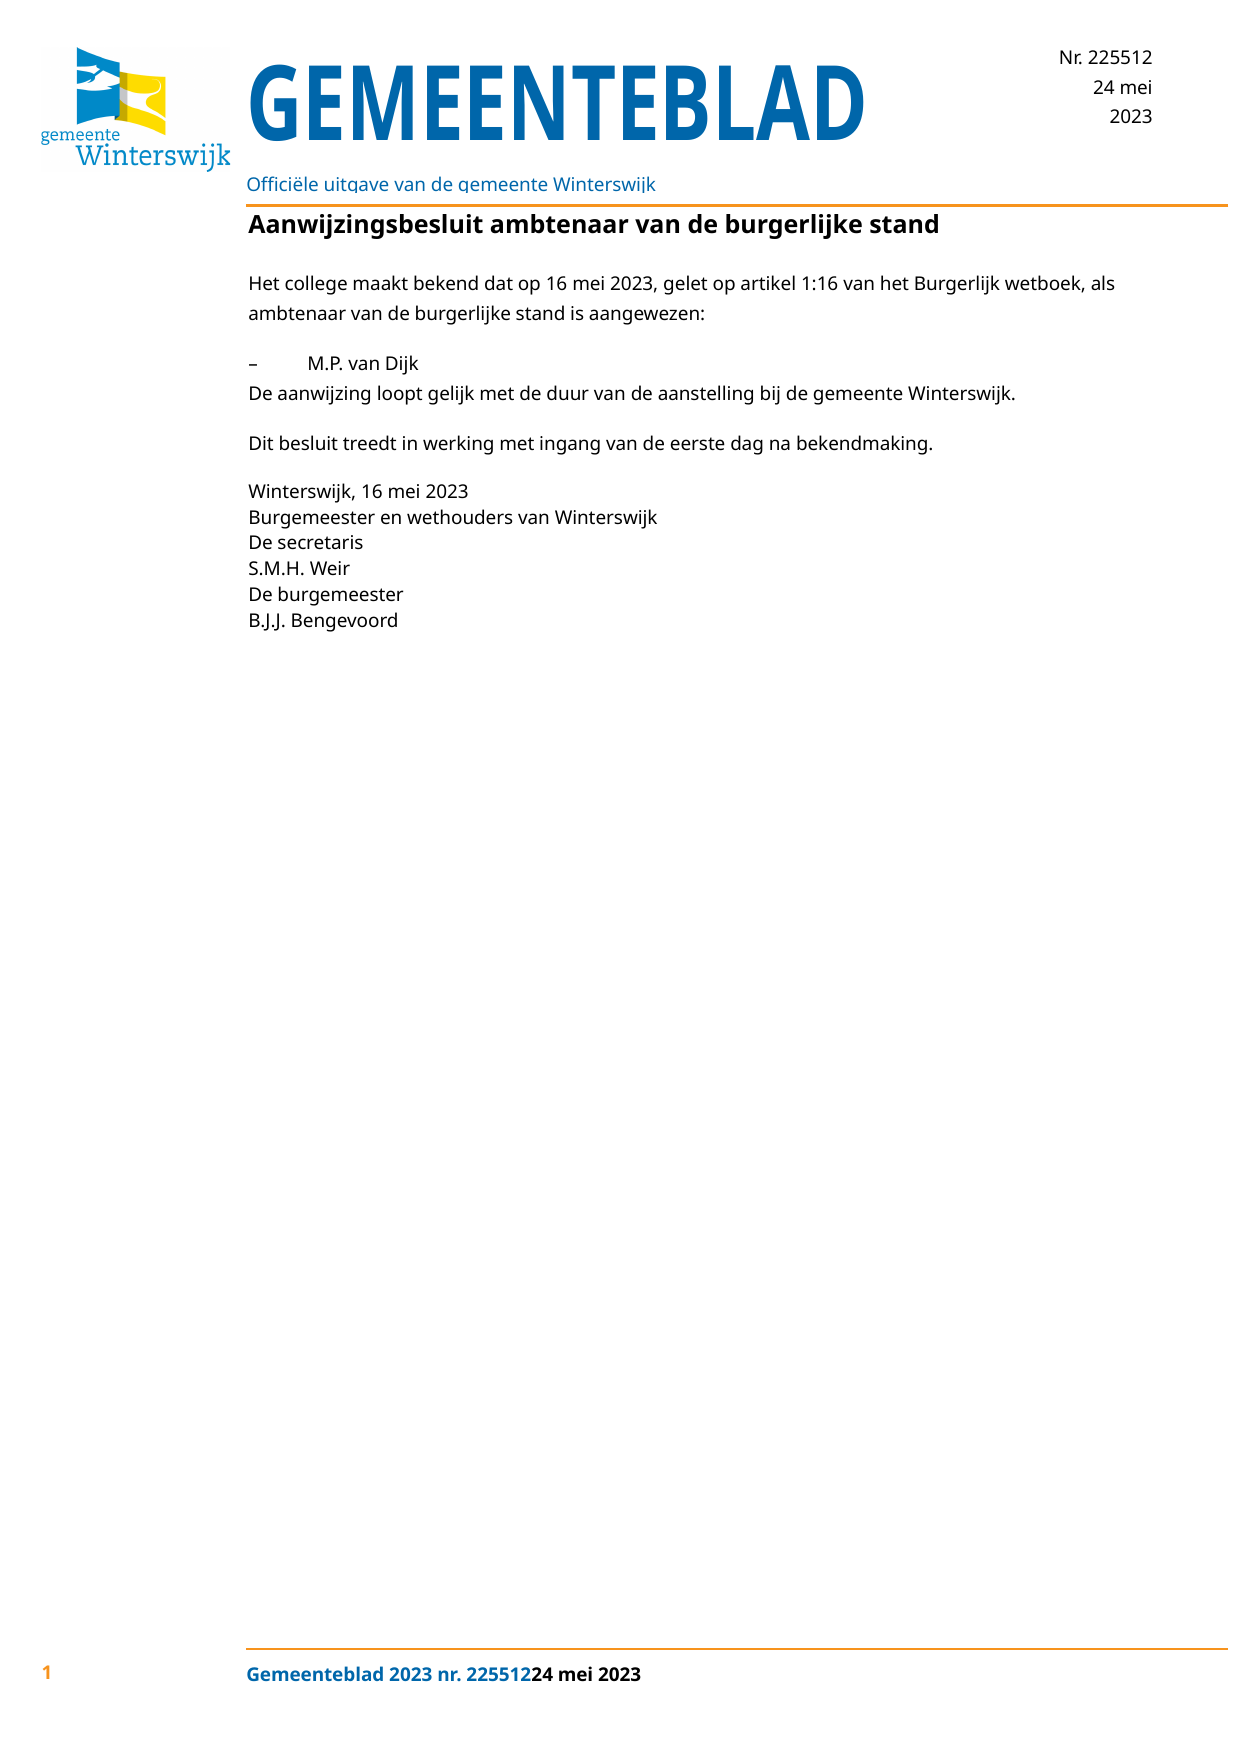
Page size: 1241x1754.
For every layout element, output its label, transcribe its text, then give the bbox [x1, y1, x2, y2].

text B.J.J. Bengevoord [248, 607, 1152, 632]
text Winterswijk, 16 mei 2023 [248, 478, 1152, 504]
text Dit besluit treedt in werking met ingang van de eerste dag na bekendmaking. [248, 430, 1152, 456]
text De aanwijzing loopt gelijk met de duur van de aanstelling bij de gemeente Winterswijk. [248, 380, 1152, 406]
picture [225, 153, 231, 162]
list M.P. van Dijk [248, 350, 1152, 376]
text S.M.H. Weir [248, 555, 1152, 581]
text De secretaris [248, 529, 1152, 555]
text Het college maakt bekend dat op 16 mei 2023, gelet op artikel 1:16 van het Burgerlijk wetboek, als ambtenaar van de burgerlijke stand is aangewezen: [248, 270, 1152, 326]
text De burgemeester [248, 581, 1152, 607]
text Aanwijzingsbesluit ambtenaar van de burgerlijke stand [248, 207, 1152, 241]
picture [41, 47, 231, 172]
text Burgemeester en wethouders van Winterswijk [248, 504, 1152, 529]
